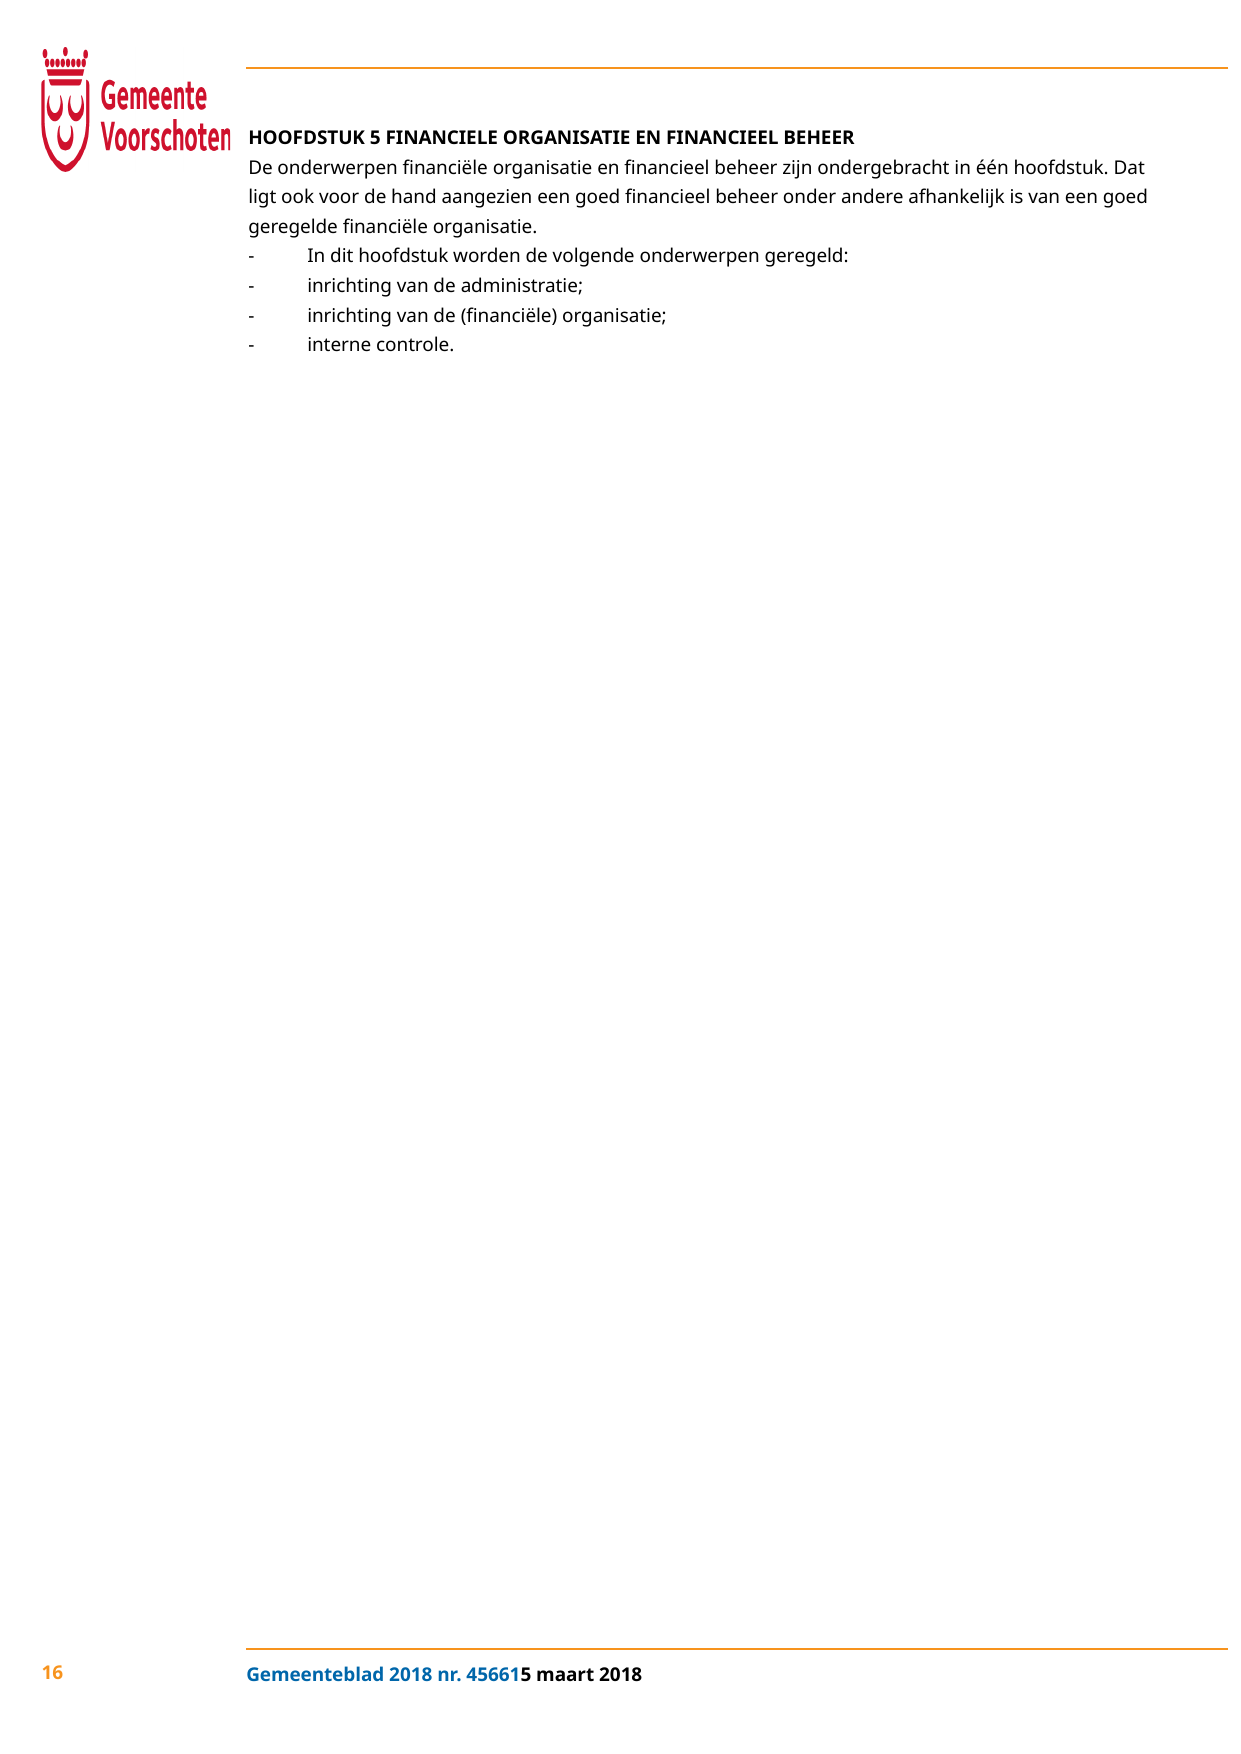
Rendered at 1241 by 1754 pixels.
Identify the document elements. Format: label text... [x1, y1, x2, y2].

text HOOFDSTUK 5 FINANCIELE ORGANISATIE EN FINANCIEEL BEHEER [248, 124, 1152, 150]
list In dit hoofdstuk worden de volgende onderwerpen geregeld: [248, 243, 1152, 268]
picture [41, 47, 231, 172]
text De onderwerpen financiële organisatie en financieel beheer zijn ondergebracht in één hoofdstuk. Dat ligt ook voor de hand aangezien een goed financieel beheer onder andere afhankelijk is van een goed geregelde financiële organisatie. [248, 154, 1152, 239]
list inrichting van de (financiële) organisatie; [248, 302, 1152, 328]
list interne controle. [248, 331, 1152, 357]
list inrichting van de administratie; [248, 272, 1152, 298]
